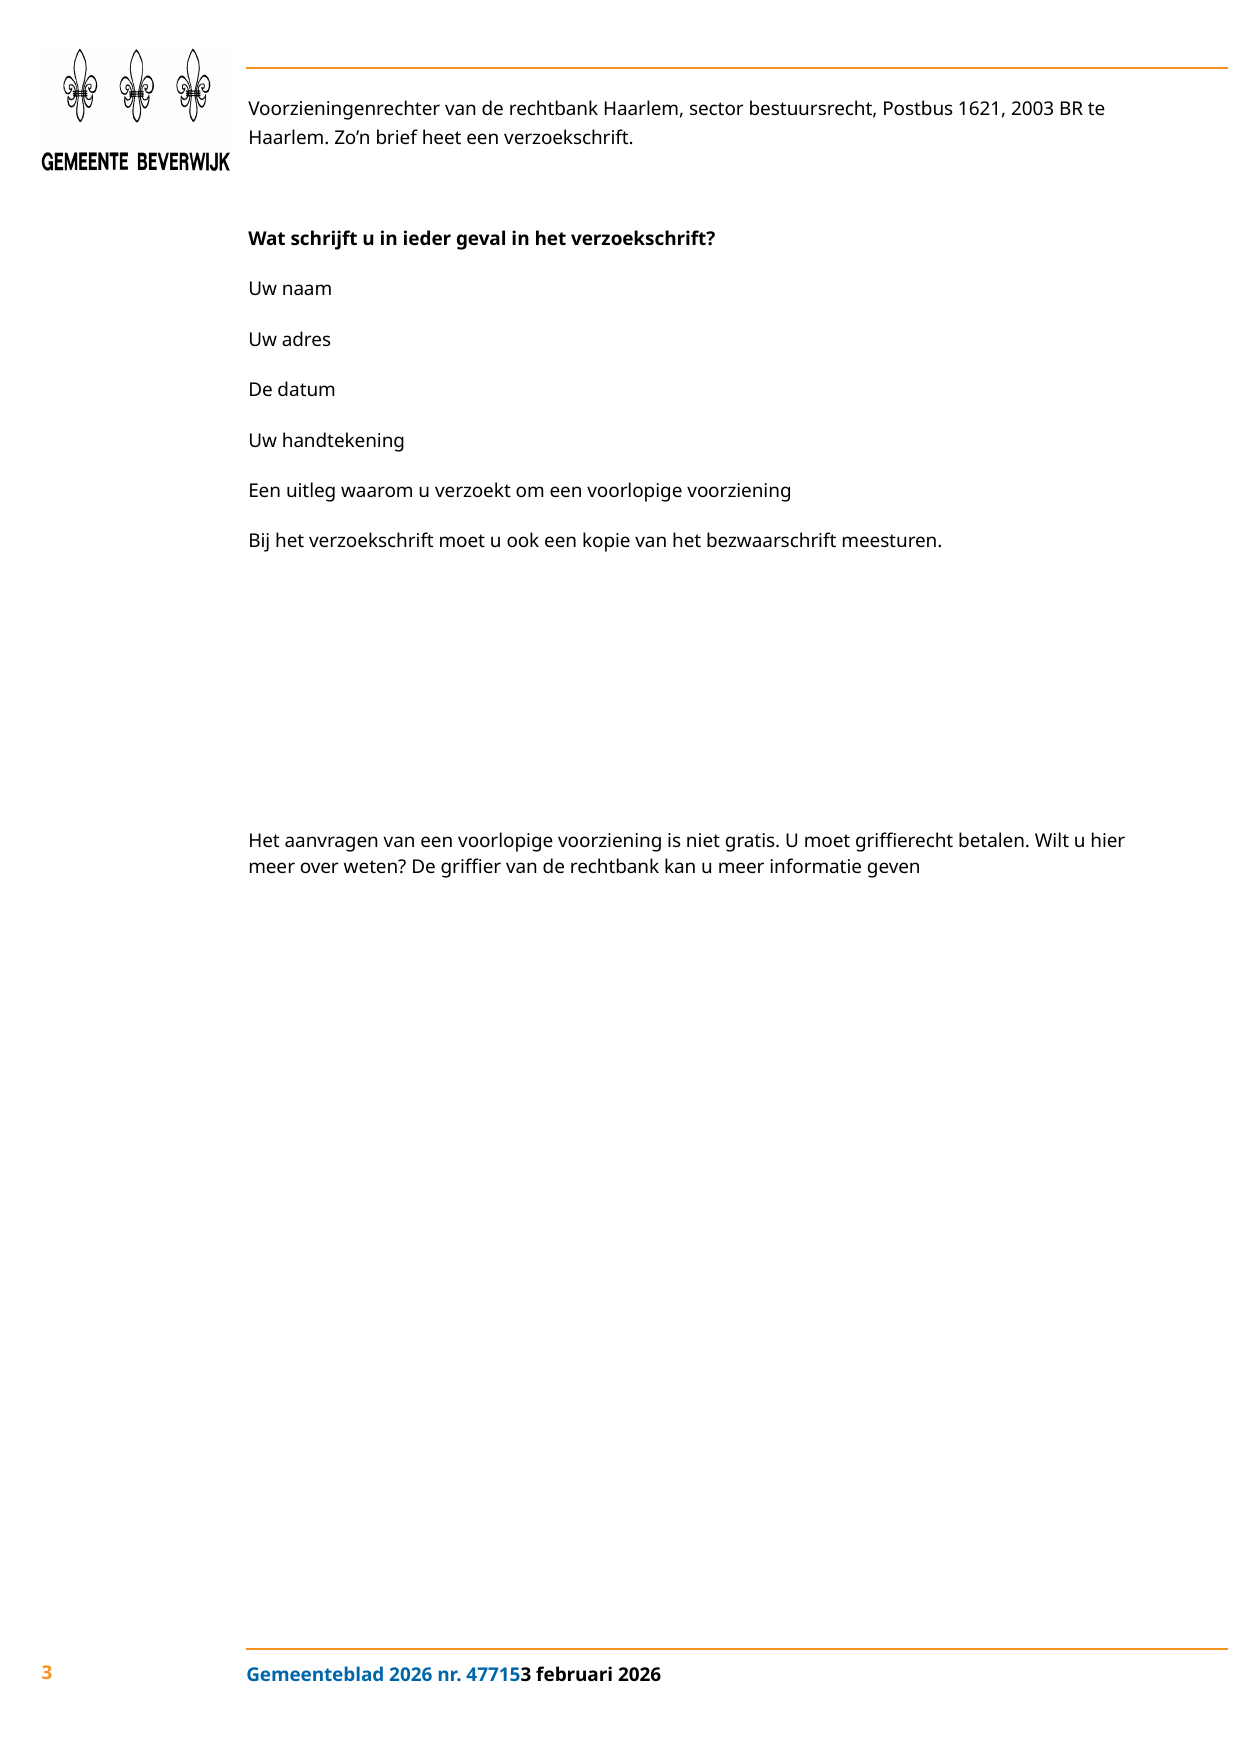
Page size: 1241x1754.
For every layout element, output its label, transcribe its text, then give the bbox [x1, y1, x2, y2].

text Uw naam [248, 276, 1152, 301]
picture [41, 47, 231, 172]
text Uw handtekening [248, 427, 1152, 453]
text Voorzieningenrechter van de rechtbank Haarlem, sector bestuursrecht, Postbus 1621, 2003 BR te Haarlem. Zo’n brief heet een verzoekschrift. [248, 95, 1152, 150]
text Bij het verzoekschrift moet u ook een kopie van het bezwaarschrift meesturen. [248, 528, 1152, 553]
text Uw adres [248, 326, 1152, 352]
text De datum [248, 376, 1152, 402]
text Het aanvragen van een voorlopige voorziening is niet gratis. U moet griffierecht betalen. Wilt u hier meer over weten? De griffier van de rechtbank kan u meer informatie geven [248, 828, 1152, 879]
text Een uitleg waarom u verzoekt om een voorlopige voorziening [248, 477, 1152, 503]
text Wat schrijft u in ieder geval in het verzoekschrift? [248, 225, 1152, 251]
